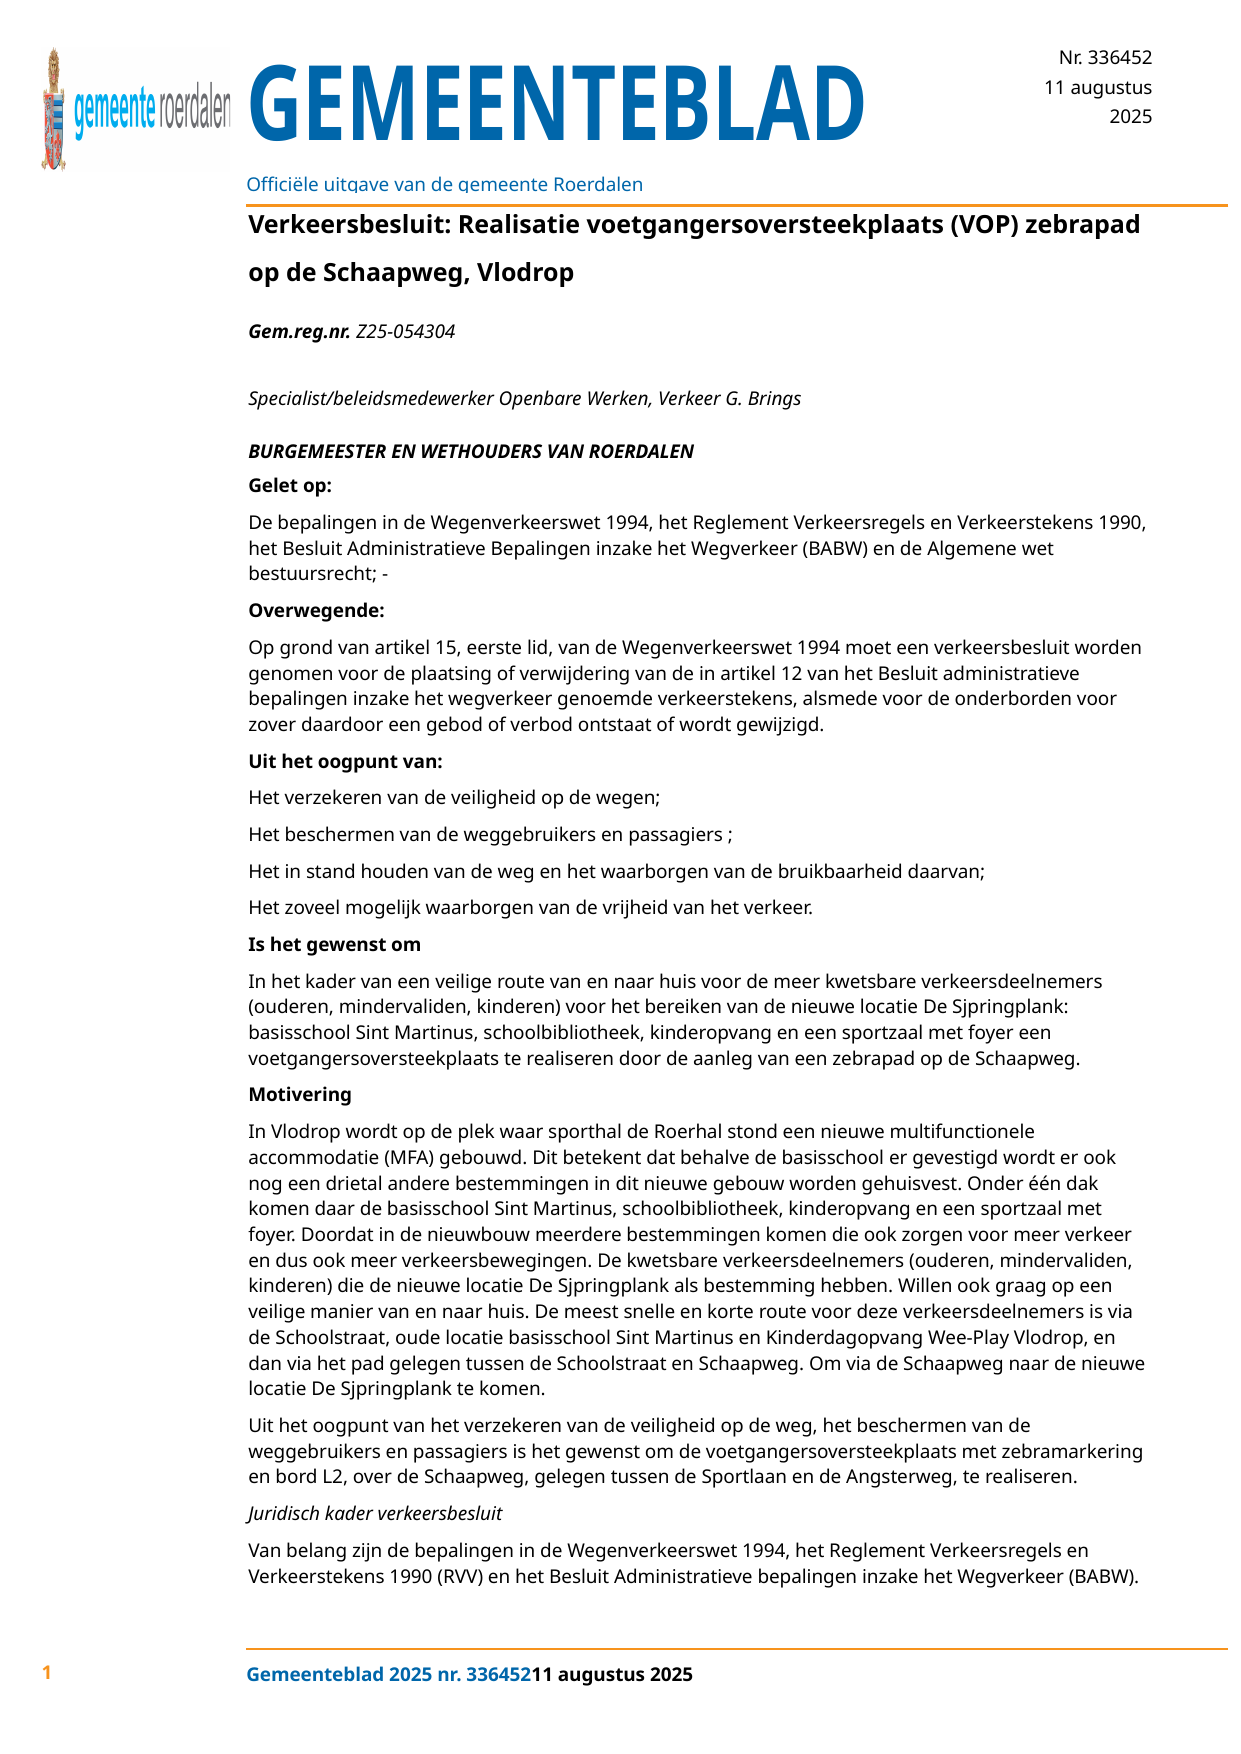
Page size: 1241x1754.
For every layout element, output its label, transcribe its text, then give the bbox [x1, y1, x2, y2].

text Op grond van artikel 15, eerste lid, van de Wegenverkeerswet 1994 moet een verkeersbesluit worden genomen voor de plaatsing of verwijdering van de in artikel 12 van het Besluit administratieve bepalingen inzake het wegverkeer genoemde verkeerstekens, alsmede voor de onderborden voor zover daardoor een gebod of verbod ontstaat of wordt gewijzigd. [248, 634, 1152, 737]
text Het verzekeren van de veiligheid op de wegen; [248, 784, 1152, 810]
text Het zoveel mogelijk waarborgen van de vrijheid van het verkeer. [248, 894, 1152, 920]
text In het kader van een veilige route van en naar huis voor de meer kwetsbare verkeersdeelnemers (ouderen, mindervaliden, kinderen) voor het bereiken van de nieuwe locatie De Sjpringplank: basisschool Sint Martinus, schoolbibliotheek, kinderopvang en een sportzaal met foyer een voetgangersoversteekplaats te realiseren door de aanleg van een zebrapad op de Schaapweg. [248, 968, 1152, 1071]
text Van belang zijn de bepalingen in de Wegenverkeerswet 1994, het Reglement Verkeersregels en Verkeerstekens 1990 (RVV) en het Besluit Administratieve bepalingen inzake het Wegverkeer (BABW). [248, 1537, 1152, 1588]
text Motivering [248, 1082, 1152, 1107]
text Verkeersbesluit: Realisatie voetgangersoversteekplaats (VOP) zebrapad op de Schaapweg, Vlodrop [248, 207, 1152, 288]
text Is het gewenst om [248, 931, 1152, 957]
text Uit het oogpunt van het verzekeren van de veiligheid op de weg, het beschermen van de weggebruikers en passagiers is het gewenst om de voetgangersoversteekplaats met zebramarkering en bord L2, over de Schaapweg, gelegen tussen de Sportlaan en de Angsterweg, te realiseren. [248, 1412, 1152, 1489]
text Gem.reg.nr. Z25-054304 [248, 318, 1152, 344]
text Uit het oogpunt van: [248, 748, 1152, 773]
text De bepalingen in de Wegenverkeerswet 1994, het Reglement Verkeersregels en Verkeerstekens 1990, het Besluit Administratieve Bepalingen inzake het Wegverkeer (BABW) en de Algemene wet bestuursrecht; - [248, 509, 1152, 586]
text Gelet op: [248, 472, 1152, 498]
picture [41, 47, 231, 172]
text BURGEMEESTER EN WETHOUDERS VAN ROERDALEN [248, 438, 1152, 464]
text Specialist/beleidsmedewerker Openbare Werken, Verkeer G. Brings [248, 386, 1152, 411]
text Het in stand houden van de weg en het waarborgen van de bruikbaarheid daarvan; [248, 858, 1152, 883]
text In Vlodrop wordt op de plek waar sporthal de Roerhal stond een nieuwe multifunctionele accommodatie (MFA) gebouwd. Dit betekent dat behalve de basisschool er gevestigd wordt er ook nog een drietal andere bestemmingen in dit nieuwe gebouw worden gehuisvest. Onder één dak komen daar de basisschool Sint Martinus, schoolbibliotheek, kinderopvang en een sportzaal met foyer. Doordat in de nieuwbouw meerdere bestemmingen komen die ook zorgen voor meer verkeer en dus ook meer verkeersbewegingen. De kwetsbare verkeersdeelnemers (ouderen, mindervaliden, kinderen) die de nieuwe locatie De Sjpringplank als bestemming hebben. Willen ook graag op een veilige manier van en naar huis. De meest snelle en korte route voor deze verkeersdeelnemers is via de Schoolstraat, oude locatie basisschool Sint Martinus en Kinderdagopvang Wee-Play Vlodrop, en dan via het pad gelegen tussen de Schoolstraat en Schaapweg. Om via de Schaapweg naar de nieuwe locatie De Sjpringplank te komen. [248, 1118, 1152, 1401]
text Het beschermen van de weggebruikers en passagiers ; [248, 821, 1152, 847]
text Juridisch kader verkeersbesluit [248, 1500, 1152, 1526]
text Overwegende: [248, 597, 1152, 623]
